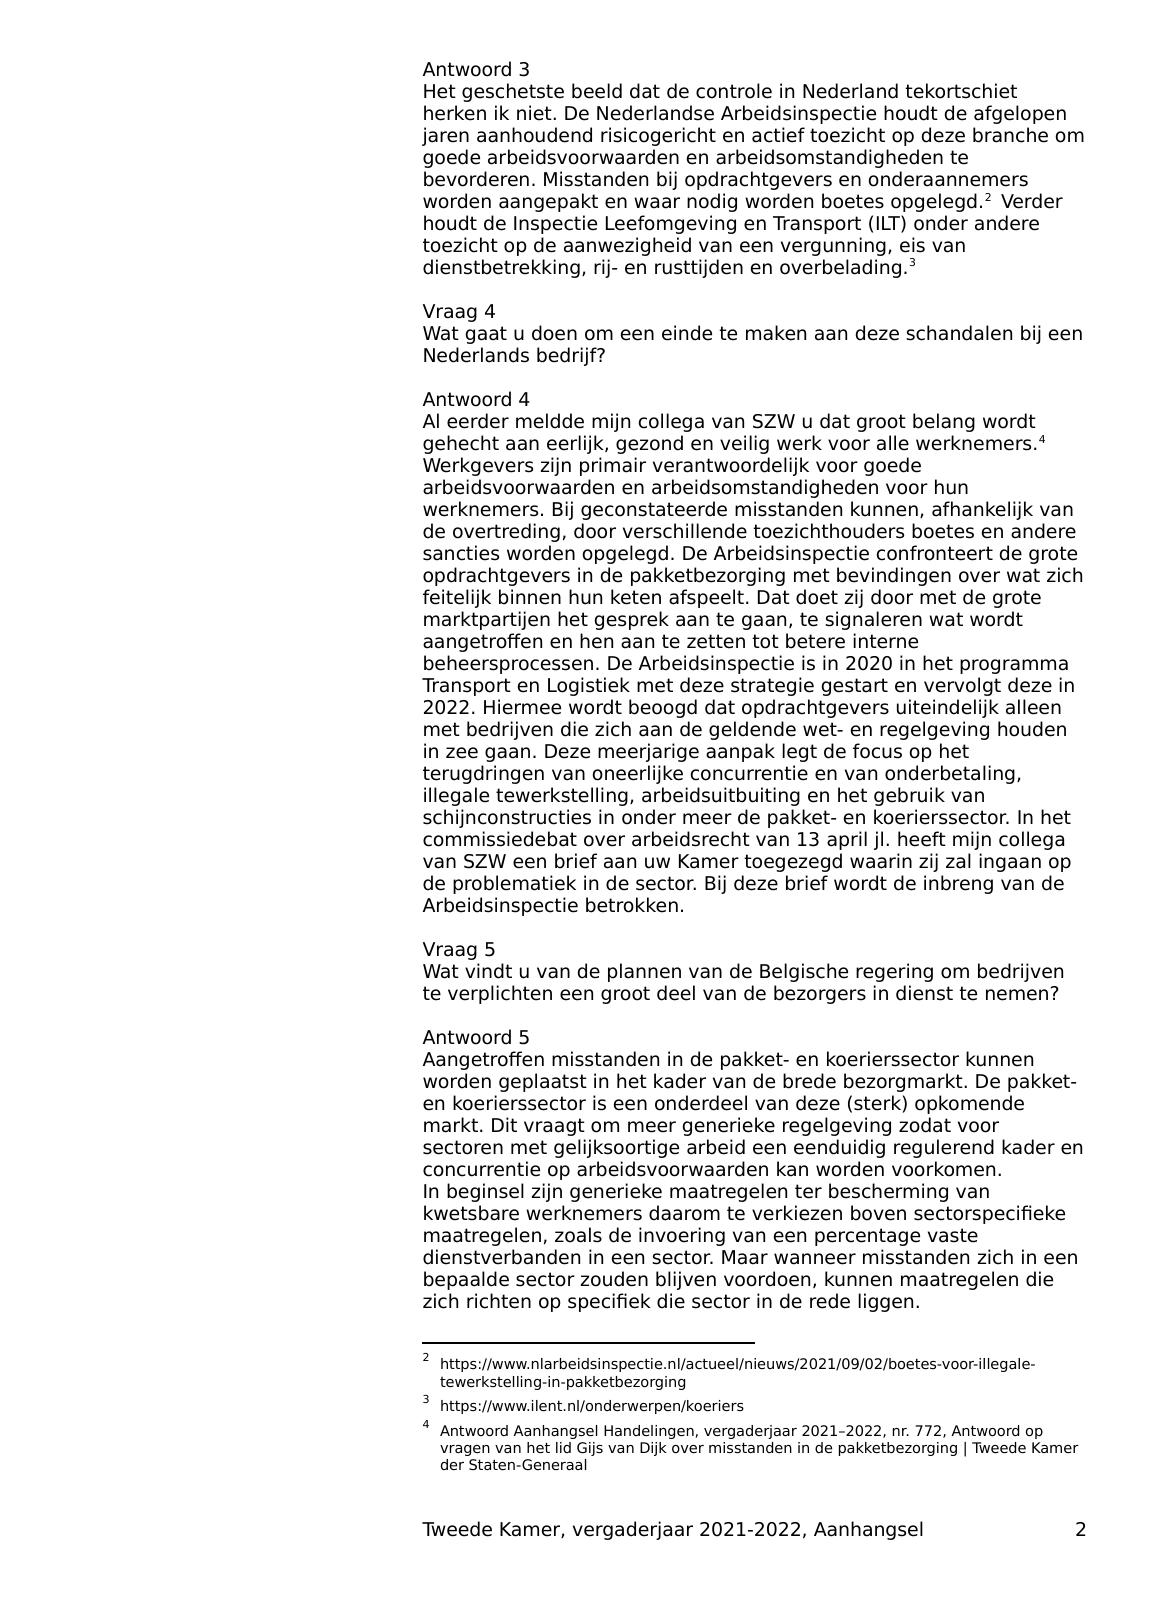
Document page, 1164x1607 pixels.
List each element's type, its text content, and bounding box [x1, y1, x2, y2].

text Wat gaat u doen om een einde te maken aan deze schandalen bij een Nederlands bedrijf? [422, 323, 1087, 367]
text Antwoord 5 [422, 1027, 1087, 1049]
text https://www.nlarbeidsinspectie.nl/actueel/nieuws/2021/09/02/boetes-voor-illegale-tewerkstelling-in-pakketbezorging [422, 1352, 1087, 1391]
text Antwoord Aanhangsel Handelingen, vergaderjaar 2021–2022, nr. 772, Antwoord op vragen van het lid Gijs van Dijk over misstanden in de pakketbezorging | Tweede Kamer der Staten-Generaal [422, 1418, 1087, 1474]
text https://www.ilent.nl/onderwerpen/koeriers [422, 1393, 1087, 1416]
text Wat vindt u van de plannen van de Belgische regering om bedrijven te verplichten een groot deel van de bezorgers in dienst te nemen? [422, 961, 1087, 1005]
text Vraag 5 [422, 939, 1087, 961]
text Het geschetste beeld dat de controle in Nederland tekortschiet herken ik niet. De Nederlandse Arbeidsinspectie houdt de afgelopen jaren aanhoudend risicogericht en actief toezicht op deze branche om goede arbeidsvoorwaarden en arbeidsomstandigheden te bevorderen. Misstanden bij opdrachtgevers en onderaannemers worden aangepakt en waar nodig worden boetes opgelegd. Verder houdt de Inspectie Leefomgeving en Transport (ILT) onder andere toezicht op de aanwezigheid van een vergunning, eis van dienstbetrekking, rij- en rusttijden en overbelading. [422, 81, 1087, 279]
text In beginsel zijn generieke maatregelen ter bescherming van kwetsbare werknemers daarom te verkiezen boven sectorspecifieke maatregelen, zoals de invoering van een percentage vaste dienstverbanden in een sector. Maar wanneer misstanden zich in een bepaalde sector zouden blijven voordoen, kunnen maatregelen die zich richten op specifiek die sector in de rede liggen. [422, 1181, 1087, 1313]
text Antwoord 4 [422, 389, 1087, 411]
text Vraag 4 [422, 301, 1087, 323]
text Al eerder meldde mijn collega van SZW u dat groot belang wordt gehecht aan eerlijk, gezond en veilig werk voor alle werknemers. Werkgevers zijn primair verantwoordelijk voor goede arbeidsvoorwaarden en arbeidsomstandigheden voor hun werknemers. Bij geconstateerde misstanden kunnen, afhankelijk van de overtreding, door verschillende toezichthouders boetes en andere sancties worden opgelegd. De Arbeidsinspectie confronteert de grote opdrachtgevers in de pakketbezorging met bevindingen over wat zich feitelijk binnen hun keten afspeelt. Dat doet zij door met de grote marktpartijen het gesprek aan te gaan, te signaleren wat wordt aangetroffen en hen aan te zetten tot betere interne beheersprocessen. De Arbeidsinspectie is in 2020 in het programma Transport en Logistiek met deze strategie gestart en vervolgt deze in 2022. Hiermee wordt beoogd dat opdrachtgevers uiteindelijk alleen met bedrijven die zich aan de geldende wet- en regelgeving houden in zee gaan. Deze meerjarige aanpak legt de focus op het terugdringen van oneerlijke concurrentie en van onderbetaling, illegale tewerkstelling, arbeidsuitbuiting en het gebruik van schijnconstructies in onder meer de pakket- en koerierssector. In het commissiedebat over arbeidsrecht van 13 april jl. heeft mijn collega van SZW een brief aan uw Kamer toegezegd waarin zij zal ingaan op de problematiek in de sector. Bij deze brief wordt de inbreng van de Arbeidsinspectie betrokken. [422, 411, 1087, 917]
text Aangetroffen misstanden in de pakket- en koerierssector kunnen worden geplaatst in het kader van de brede bezorgmarkt. De pakket- en koerierssector is een onderdeel van deze (sterk) opkomende markt. Dit vraagt om meer generieke regelgeving zodat voor sectoren met gelijksoortige arbeid een eenduidig regulerend kader en concurrentie op arbeidsvoorwaarden kan worden voorkomen. [422, 1049, 1087, 1181]
text Antwoord 3 [422, 59, 1087, 81]
